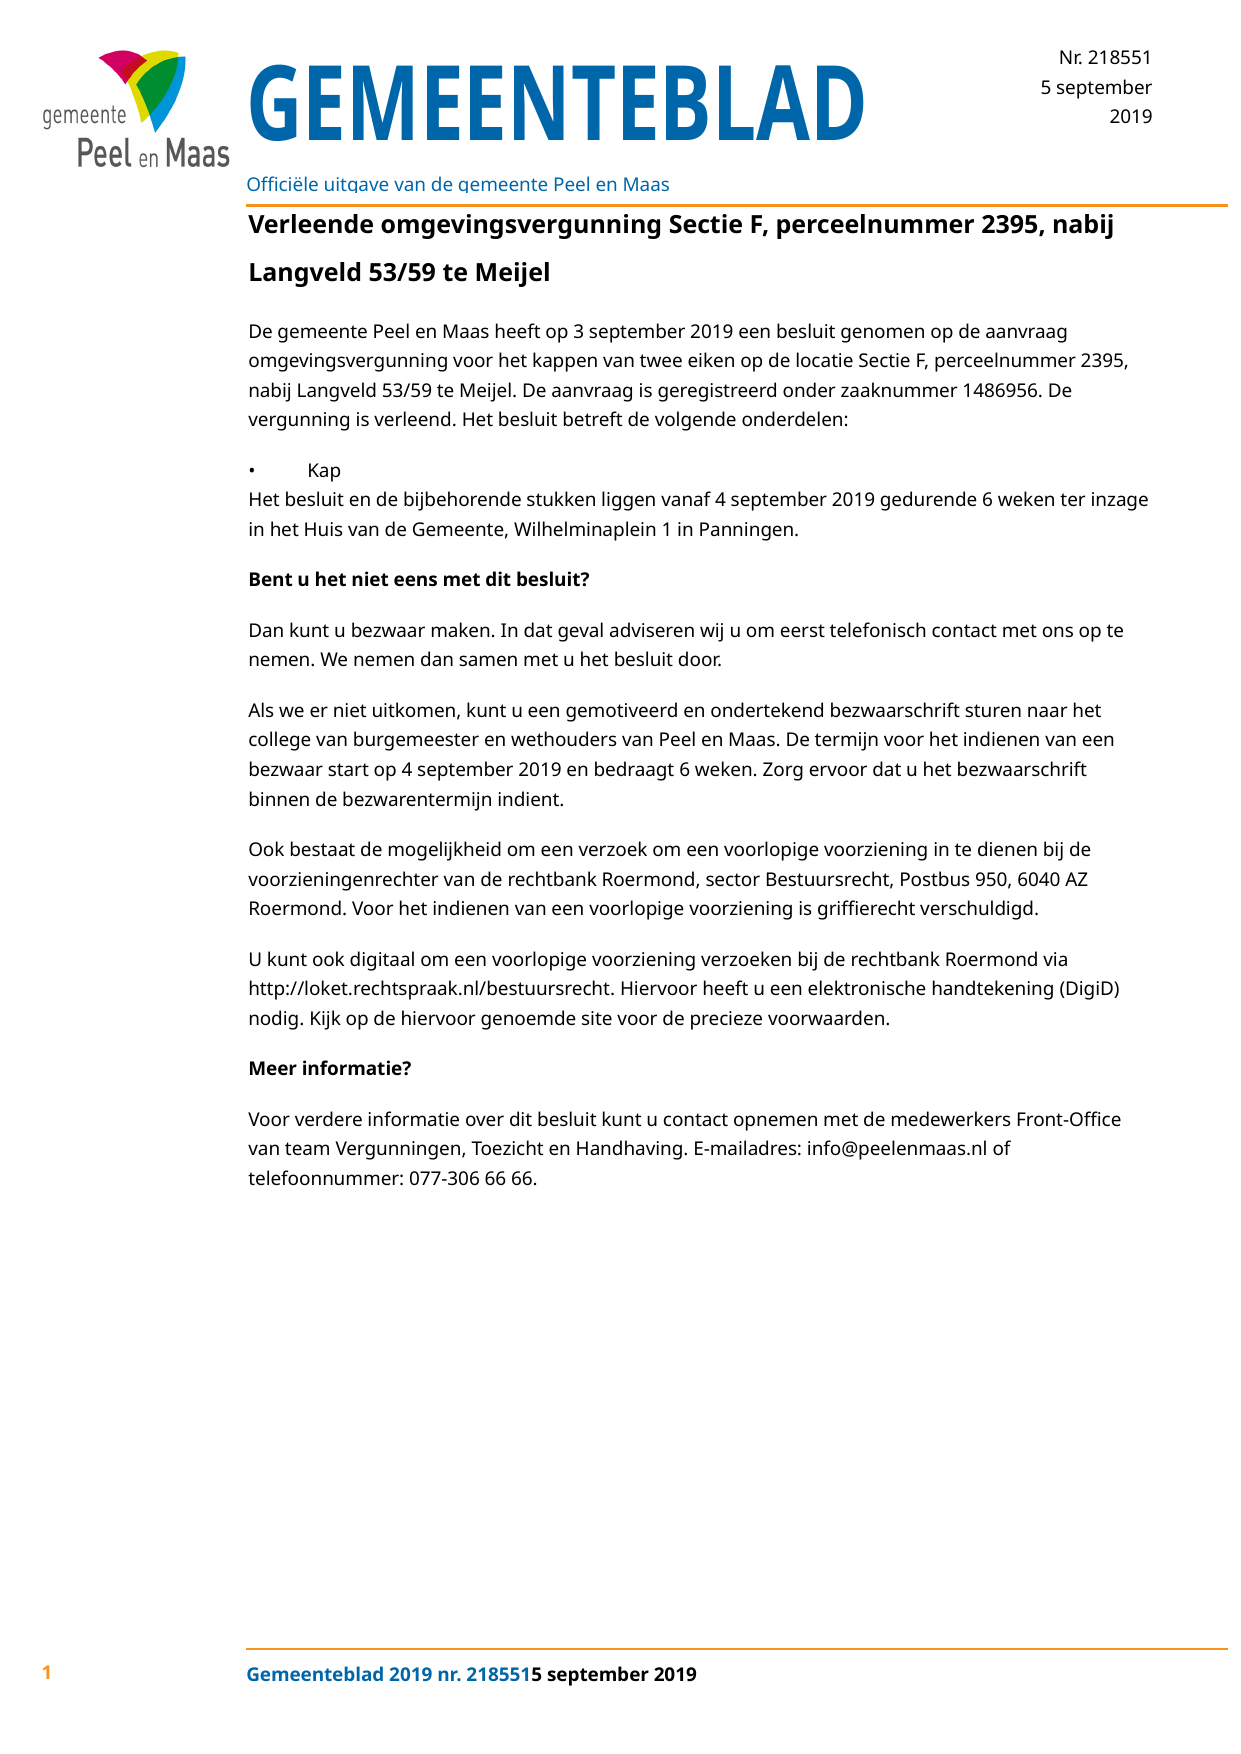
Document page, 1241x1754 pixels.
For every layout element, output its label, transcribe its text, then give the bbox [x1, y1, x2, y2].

text U kunt ook digitaal om een voorlopige voorziening verzoeken bij de rechtbank Roermond via http://loket.rechtspraak.nl/bestuursrecht. Hiervoor heeft u een elektronische handtekening (DigiD) nodig. Kijk op de hiervoor genoemde site voor de precieze voorwaarden. [248, 946, 1152, 1031]
list Kap [248, 457, 1152, 483]
text Voor verdere informatie over dit besluit kunt u contact opnemen met de medewerkers Front-Office van team Vergunningen, Toezicht en Handhaving. E-mailadres: info@peelenmaas.nl of telefoonnummer: 077-306 66 66. [248, 1106, 1152, 1191]
text Dan kunt u bezwaar maken. In dat geval adviseren wij u om eerst telefonisch contact met ons op te nemen. We nemen dan samen met u het besluit door. [248, 617, 1152, 672]
text Bent u het niet eens met dit besluit? [248, 567, 1152, 592]
text Het besluit en de bijbehorende stukken liggen vanaf 4 september 2019 gedurende 6 weken ter inzage in het Huis van de Gemeente, Wilhelminaplein 1 in Panningen. [248, 487, 1152, 542]
text Ook bestaat de mogelijkheid om een verzoek om een voorlopige voorziening in te dienen bij de voorzieningenrechter van de rechtbank Roermond, sector Bestuursrecht, Postbus 950, 6040 AZ Roermond. Voor het indienen van een voorlopige voorziening is griffierecht verschuldigd. [248, 836, 1152, 921]
picture [41, 47, 231, 172]
text De gemeente Peel en Maas heeft op 3 september 2019 een besluit genomen op de aanvraag omgevingsvergunning voor het kappen van twee eiken op de locatie Sectie F, perceelnummer 2395, nabij Langveld 53/59 te Meijel. De aanvraag is geregistreerd onder zaaknummer 1486956. De vergunning is verleend. Het besluit betreft de volgende onderdelen: [248, 318, 1152, 432]
text Meer informatie? [248, 1055, 1152, 1081]
text Als we er niet uitkomen, kunt u een gemotiveerd en ondertekend bezwaarschrift sturen naar het college van burgemeester en wethouders van Peel en Maas. De termijn voor het indienen van een bezwaar start op 4 september 2019 en bedraagt 6 weken. Zorg ervoor dat u het bezwaarschrift binnen de bezwarentermijn indient. [248, 697, 1152, 812]
text Verleende omgevingsvergunning Sectie F, perceelnummer 2395, nabij Langveld 53/59 te Meijel [248, 207, 1152, 288]
